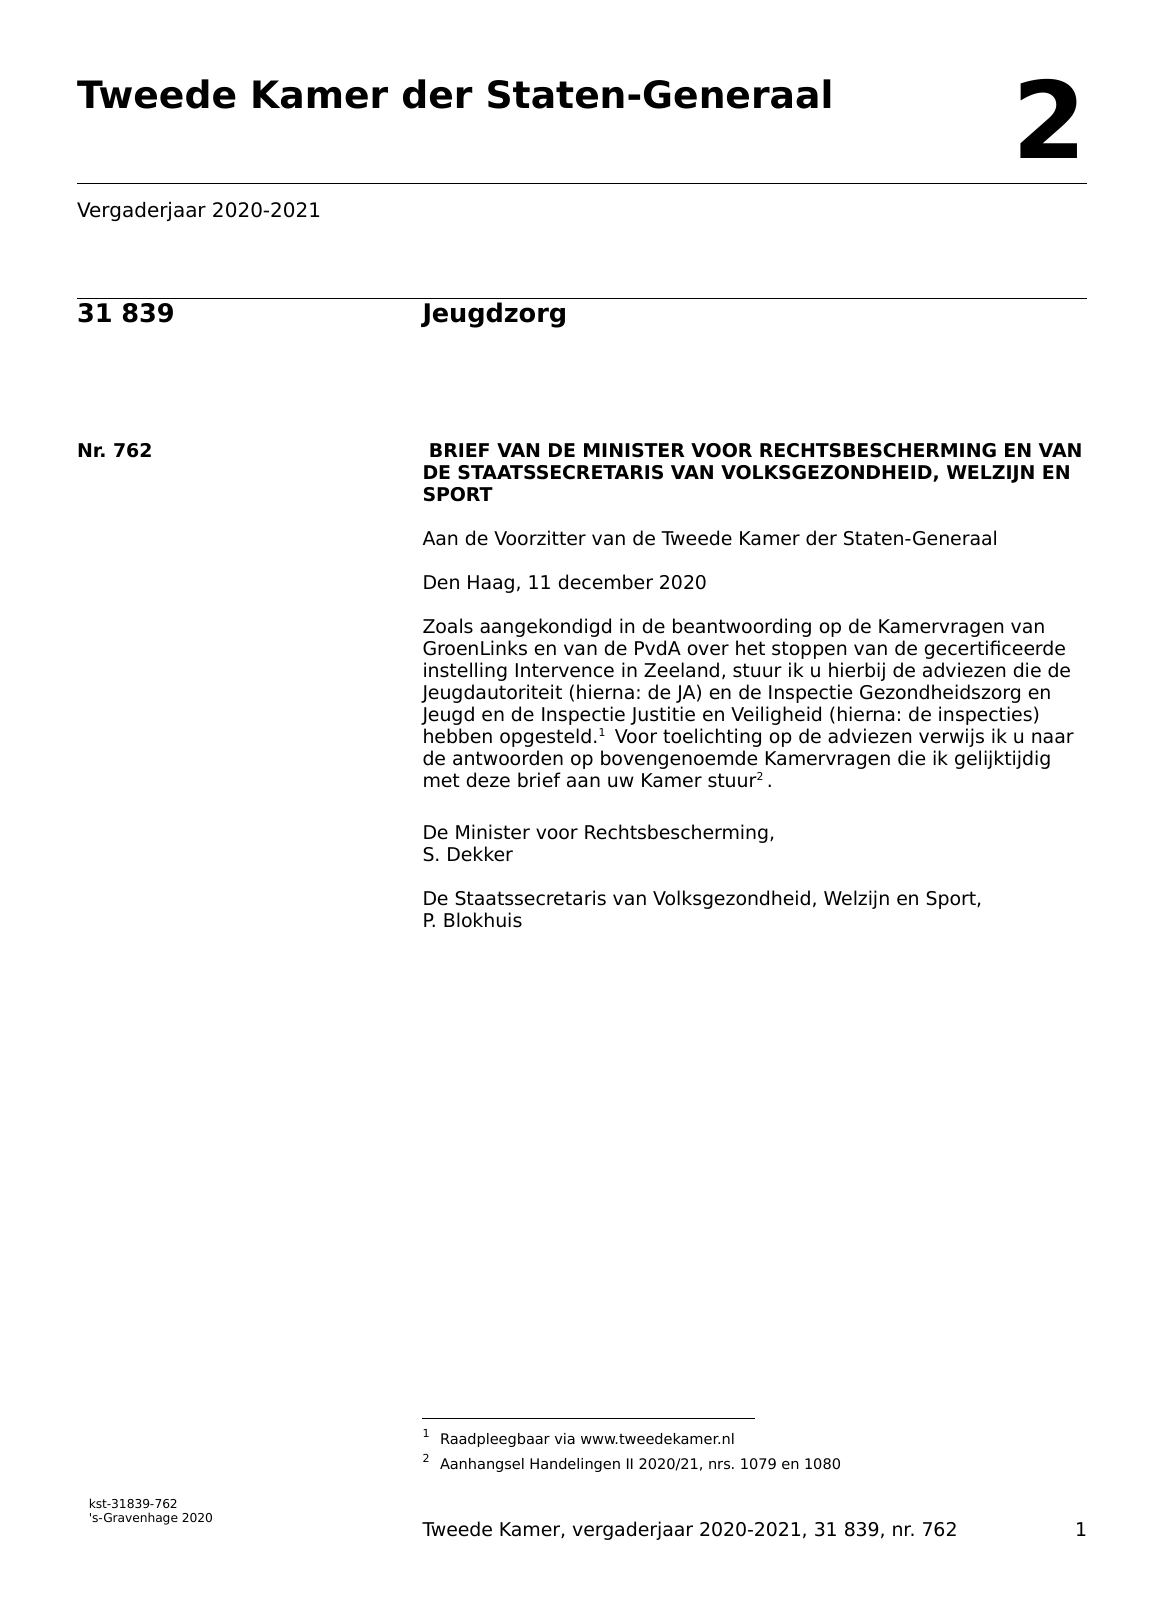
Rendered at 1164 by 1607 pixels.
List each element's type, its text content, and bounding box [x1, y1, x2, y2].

table_cell Vergaderjaar 2020-2021 [77, 184, 1087, 298]
text Aan de Voorzitter van de Tweede Kamer der Staten-Generaal [422, 528, 1087, 550]
text Raadpleegbaar via www.tweedekamer.nl [422, 1427, 1087, 1449]
text Den Haag, 11 december 2020 [422, 572, 1087, 594]
table_header 2 [886, 59, 1087, 183]
text 's-Gravenhage 2020 [88, 1511, 323, 1525]
text De Staatssecretaris van Volksgezondheid, Welzijn en Sport, P. Blokhuis [422, 888, 1087, 932]
subtitle Nr. 762 BRIEF VAN DE MINISTER VOOR RECHTSBESCHERMING EN VAN DE STAATSSECRETARIS VAN VOLKSGEZONDHEID, WELZIJN EN SPORT [77, 440, 1087, 506]
table_header Tweede Kamer der Staten-Generaal [77, 59, 886, 183]
text kst-31839-762 [88, 1497, 323, 1511]
text Aanhangsel Handelingen II 2020/21, nrs. 1079 en 1080 [422, 1452, 1087, 1474]
text De Minister voor Rechtsbescherming, S. Dekker [422, 822, 1087, 866]
text Zoals aangekondigd in de beantwoording op de Kamervragen van GroenLinks en van de PvdA over het stoppen van de gecertificeerde instelling Intervence in Zeeland, stuur ik u hierbij de adviezen die de Jeugdautoriteit (hierna: de JA) en de Inspectie Gezondheidszorg en Jeugd en de Inspectie Justitie en Veiligheid (hierna: de inspecties) hebben opgesteld. Voor toelichting op de adviezen verwijs ik u naar de antwoorden op bovengenoemde Kamervragen die ik gelijktijdig met deze brief aan uw Kamer stuur. [422, 616, 1087, 792]
subtitle 31 839 Jeugdzorg [77, 299, 1087, 329]
